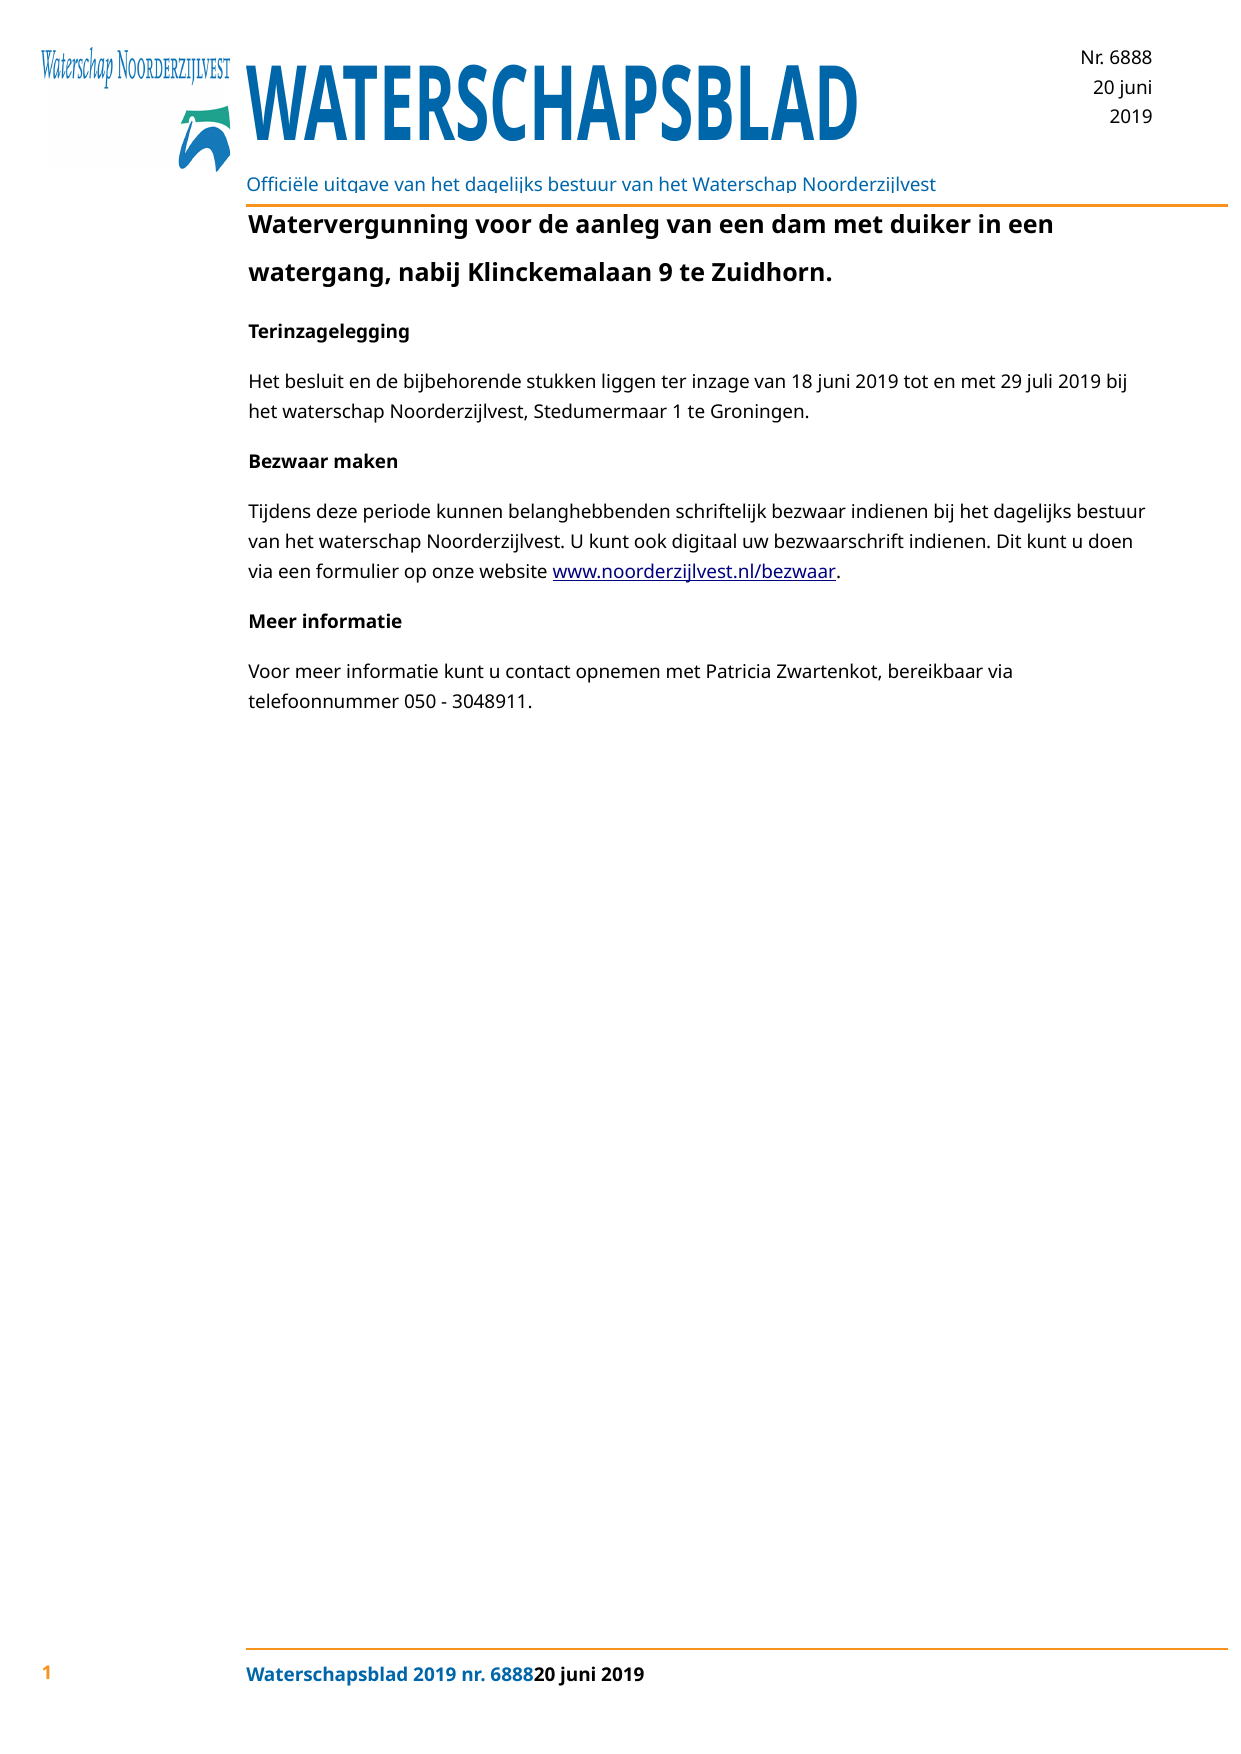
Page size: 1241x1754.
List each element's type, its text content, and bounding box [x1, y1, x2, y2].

text Het besluit en de bijbehorende stukken liggen ter inzage van 18 juni 2019 tot en met 29 juli 2019 bij het waterschap Noorderzijlvest, Stedumermaar 1 te Groningen. [248, 368, 1152, 424]
text Bezwaar maken [248, 448, 1152, 474]
text Watervergunning voor de aanleg van een dam met duiker in een watergang, nabij Klinckemalaan 9 te Zuidhorn. [248, 207, 1152, 288]
text Tijdens deze periode kunnen belanghebbenden schriftelijk bezwaar indienen bij het dagelijks bestuur van het waterschap Noorderzijlvest. U kunt ook digitaal uw bezwaarschrift indienen. Dit kunt u doen via een formulier op onze website www.noorderzijlvest.nl/bezwaar. [248, 499, 1152, 584]
text Terinzagelegging [248, 318, 1152, 344]
text Meer informatie [248, 608, 1152, 634]
picture [41, 47, 231, 172]
text Voor meer informatie kunt u contact opnemen met Patricia Zwartenkot, bereikbaar via telefoonnummer 050 - 3048911. [248, 659, 1152, 714]
